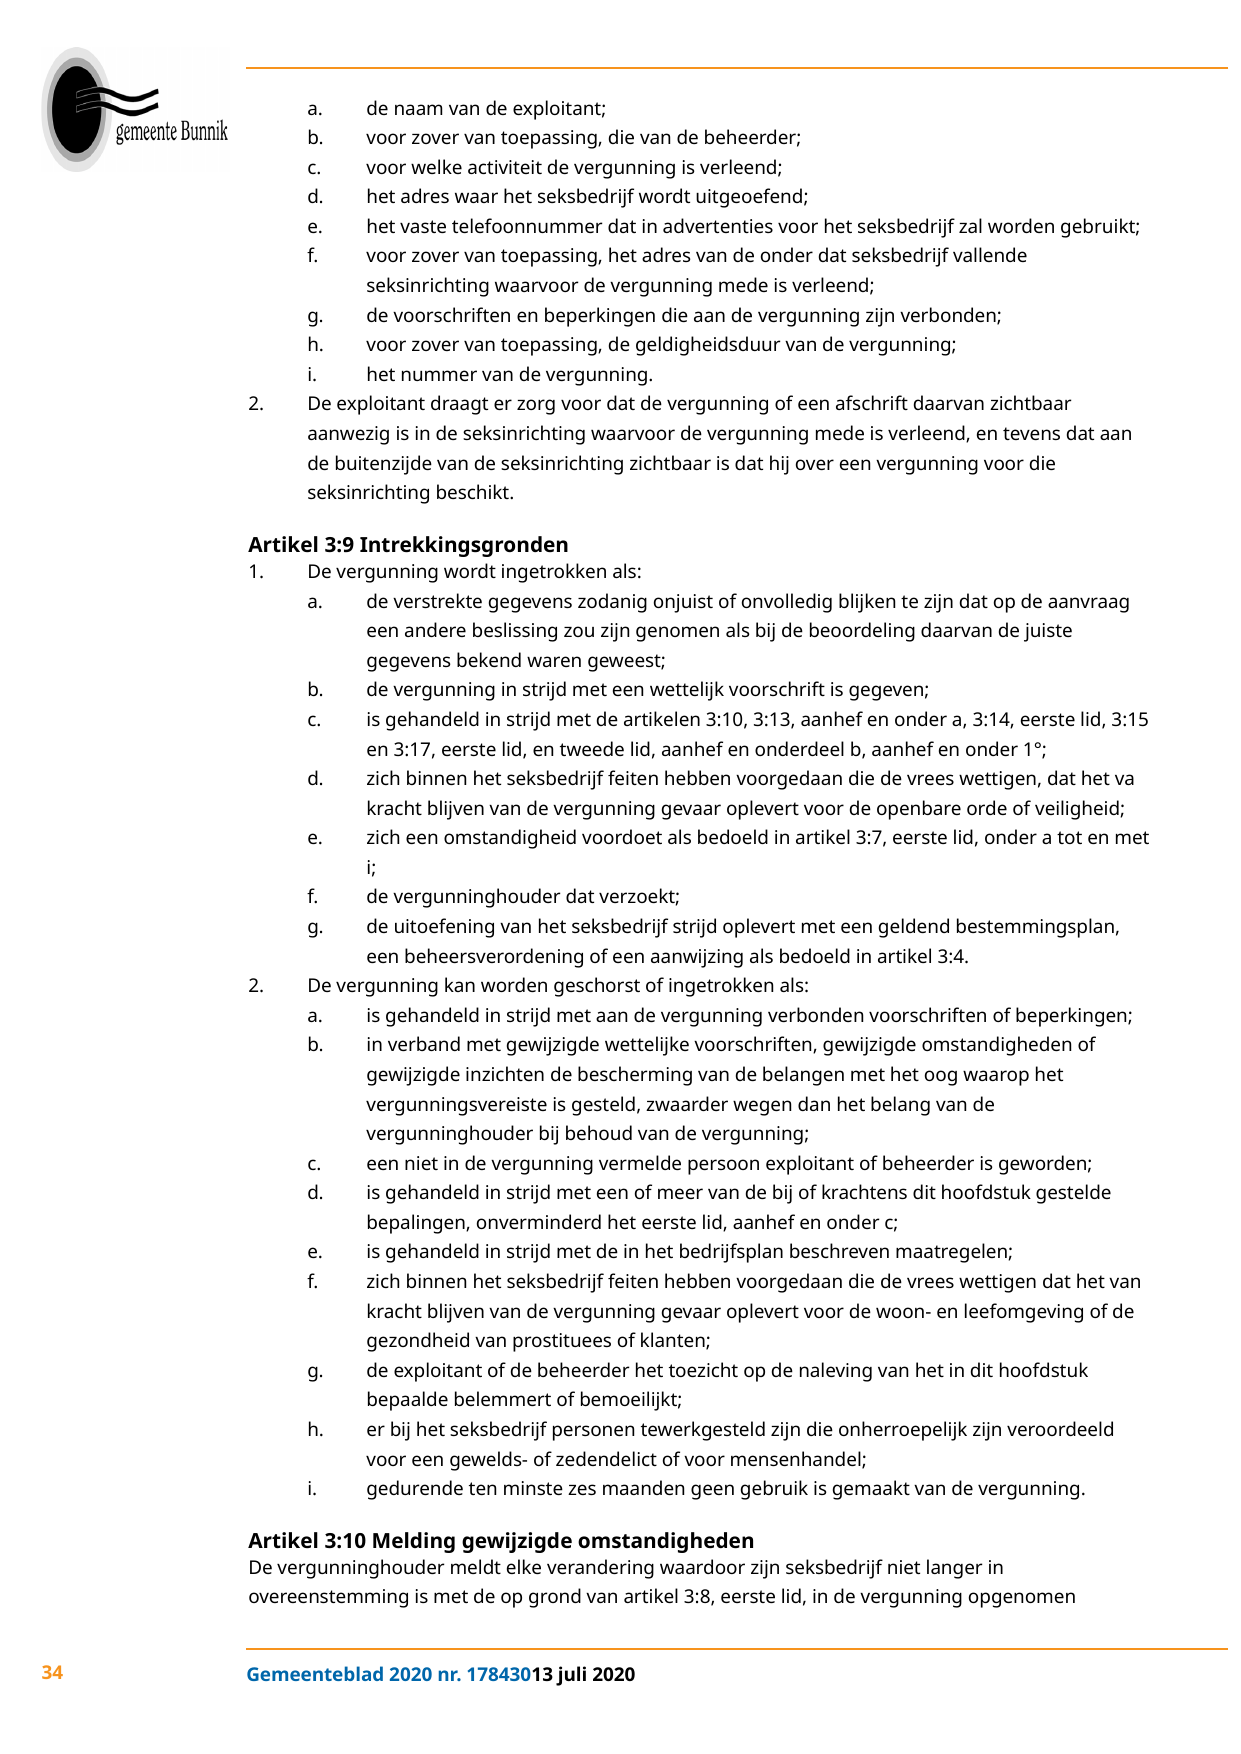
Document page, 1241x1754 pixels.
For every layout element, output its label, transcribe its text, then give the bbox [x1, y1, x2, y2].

list voor zover van toepassing, de geldigheidsduur van de vergunning; [307, 331, 1152, 357]
list er bij het seksbedrijf personen tewerkgesteld zijn die onherroepelijk zijn veroordeeld voor een gewelds- of zedendelict of voor mensenhandel; [307, 1416, 1152, 1471]
list in verband met gewijzigde wettelijke voorschriften, gewijzigde omstandigheden of gewijzigde inzichten de bescherming van de belangen met het oog waarop het vergunningsvereiste is gesteld, zwaarder wegen dan het belang van de vergunninghouder bij behoud van de vergunning; [307, 1032, 1152, 1146]
list de verstrekte gegevens zodanig onjuist of onvolledig blijken te zijn dat op de aanvraag een andere beslissing zou zijn genomen als bij de beoordeling daarvan de juiste gegevens bekend waren geweest; [307, 588, 1152, 673]
list de voorschriften en beperkingen die aan de vergunning zijn verbonden; [307, 302, 1152, 328]
list de exploitant of de beheerder het toezicht op de naleving van het in dit hoofdstuk bepaalde belemmert of bemoeilijkt; [307, 1357, 1152, 1412]
list het vaste telefoonnummer dat in advertenties voor het seksbedrijf zal worden gebruikt; [307, 213, 1152, 239]
list De vergunning kan worden geschorst of ingetrokken als: [248, 972, 1152, 998]
list voor zover van toepassing, het adres van de onder dat seksbedrijf vallende seksinrichting waarvoor de vergunning mede is verleend; [307, 243, 1152, 298]
list is gehandeld in strijd met een of meer van de bij of krachtens dit hoofdstuk gestelde bepalingen, onverminderd het eerste lid, aanhef en onder c; [307, 1179, 1152, 1235]
list zich een omstandigheid voordoet als bedoeld in artikel 3:7, eerste lid, onder a tot en met i; [307, 824, 1152, 880]
list een niet in de vergunning vermelde persoon exploitant of beheerder is geworden; [307, 1150, 1152, 1176]
list het nummer van de vergunning. [307, 361, 1152, 387]
list voor welke activiteit de vergunning is verleend; [307, 154, 1152, 180]
text De vergunninghouder meldt elke verandering waardoor zijn seksbedrijf niet langer in overeenstemming is met de op grond van artikel 3:8, eerste lid, in de vergunning opgenomen [248, 1554, 1152, 1609]
list de naam van de exploitant; [307, 95, 1152, 121]
list De exploitant draagt er zorg voor dat de vergunning of een afschrift daarvan zichtbaar aanwezig is in de seksinrichting waarvoor de vergunning mede is verleend, en tevens dat aan de buitenzijde van de seksinrichting zichtbaar is dat hij over een vergunning voor die seksinrichting beschikt. [248, 391, 1152, 505]
list De vergunning wordt ingetrokken als: [248, 558, 1152, 584]
list zich binnen het seksbedrijf feiten hebben voorgedaan die de vrees wettigen dat het van kracht blijven van de vergunning gevaar oplevert voor de woon- en leefomgeving of de gezondheid van prostituees of klanten; [307, 1268, 1152, 1353]
list is gehandeld in strijd met aan de vergunning verbonden voorschriften of beperkingen; [307, 1002, 1152, 1028]
list gedurende ten minste zes maanden geen gebruik is gemaakt van de vergunning. [307, 1475, 1152, 1501]
list het adres waar het seksbedrijf wordt uitgeoefend; [307, 183, 1152, 209]
text Artikel 3:10 Melding gewijzigde omstandigheden [248, 1526, 1152, 1554]
text Artikel 3:9 Intrekkingsgronden [248, 530, 1152, 558]
list de vergunning in strijd met een wettelijk voorschrift is gegeven; [307, 677, 1152, 702]
list zich binnen het seksbedrijf feiten hebben voorgedaan die de vrees wettigen, dat het va kracht blijven van de vergunning gevaar oplevert voor de openbare orde of veiligheid; [307, 765, 1152, 821]
list de vergunninghouder dat verzoekt; [307, 884, 1152, 909]
list is gehandeld in strijd met de in het bedrijfsplan beschreven maatregelen; [307, 1239, 1152, 1264]
list voor zover van toepassing, die van de beheerder; [307, 124, 1152, 150]
list is gehandeld in strijd met de artikelen 3:10, 3:13, aanhef en onder a, 3:14, eerste lid, 3:15 en 3:17, eerste lid, en tweede lid, aanhef en onderdeel b, aanhef en onder 1°; [307, 706, 1152, 761]
list de uitoefening van het seksbedrijf strijd oplevert met een geldend bestemmingsplan, een beheersverordening of een aanwijzing als bedoeld in artikel 3:4. [307, 913, 1152, 968]
picture [41, 47, 231, 172]
